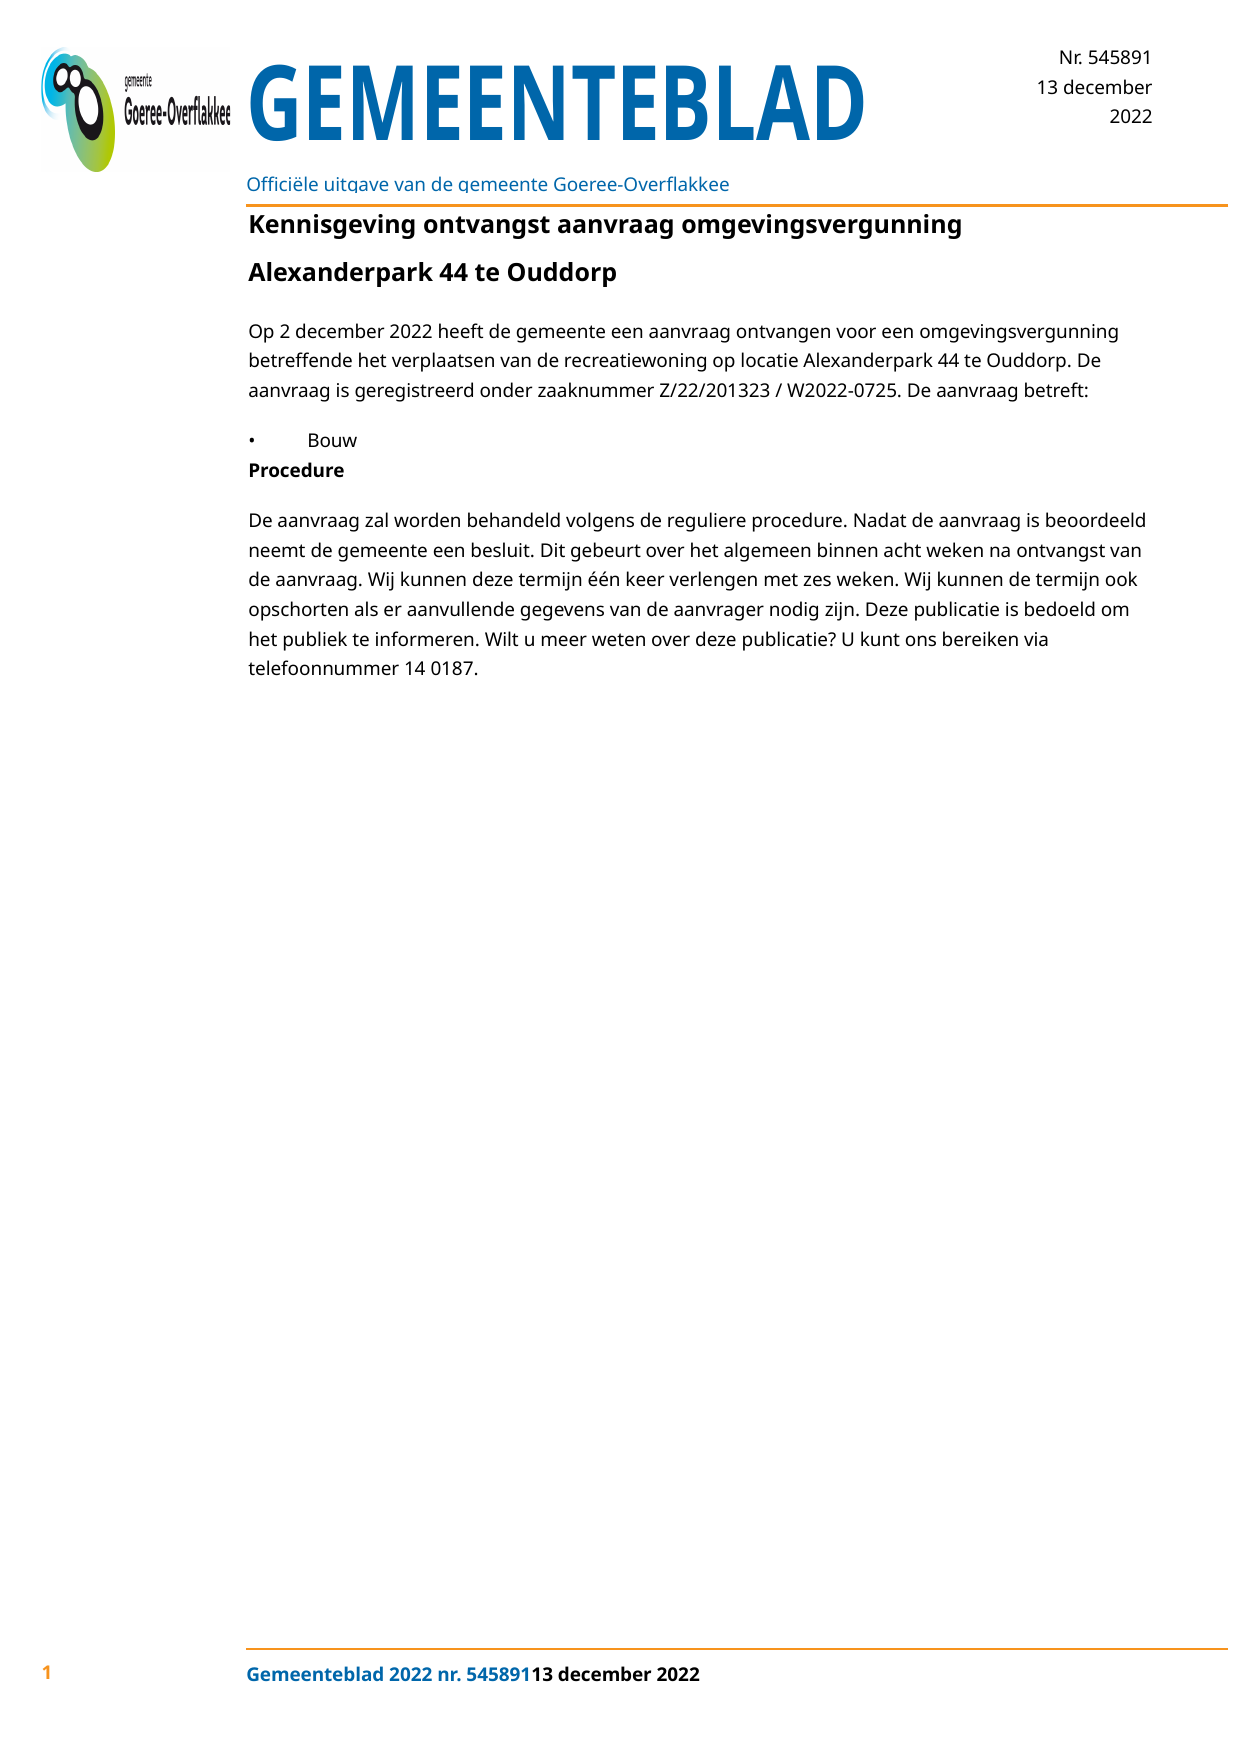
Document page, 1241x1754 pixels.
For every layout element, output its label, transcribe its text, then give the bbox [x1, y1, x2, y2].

text Procedure [248, 457, 1152, 483]
text Kennisgeving ontvangst aanvraag omgevingsvergunning Alexanderpark 44 te Ouddorp [248, 207, 1152, 288]
list Bouw [248, 427, 1152, 453]
picture [41, 47, 231, 172]
text Op 2 december 2022 heeft de gemeente een aanvraag ontvangen voor een omgevingsvergunning betreffende het verplaatsen van de recreatiewoning op locatie Alexanderpark 44 te Ouddorp. De aanvraag is geregistreerd onder zaaknummer Z/22/201323 / W2022-0725. De aanvraag betreft: [248, 318, 1152, 403]
text De aanvraag zal worden behandeld volgens de reguliere procedure. Nadat de aanvraag is beoordeeld neemt de gemeente een besluit. Dit gebeurt over het algemeen binnen acht weken na ontvangst van de aanvraag. Wij kunnen deze termijn één keer verlengen met zes weken. Wij kunnen de termijn ook opschorten als er aanvullende gegevens van de aanvrager nodig zijn. Deze publicatie is bedoeld om het publiek te informeren. Wilt u meer weten over deze publicatie? U kunt ons bereiken via telefoonnummer 14 0187. [248, 507, 1152, 681]
